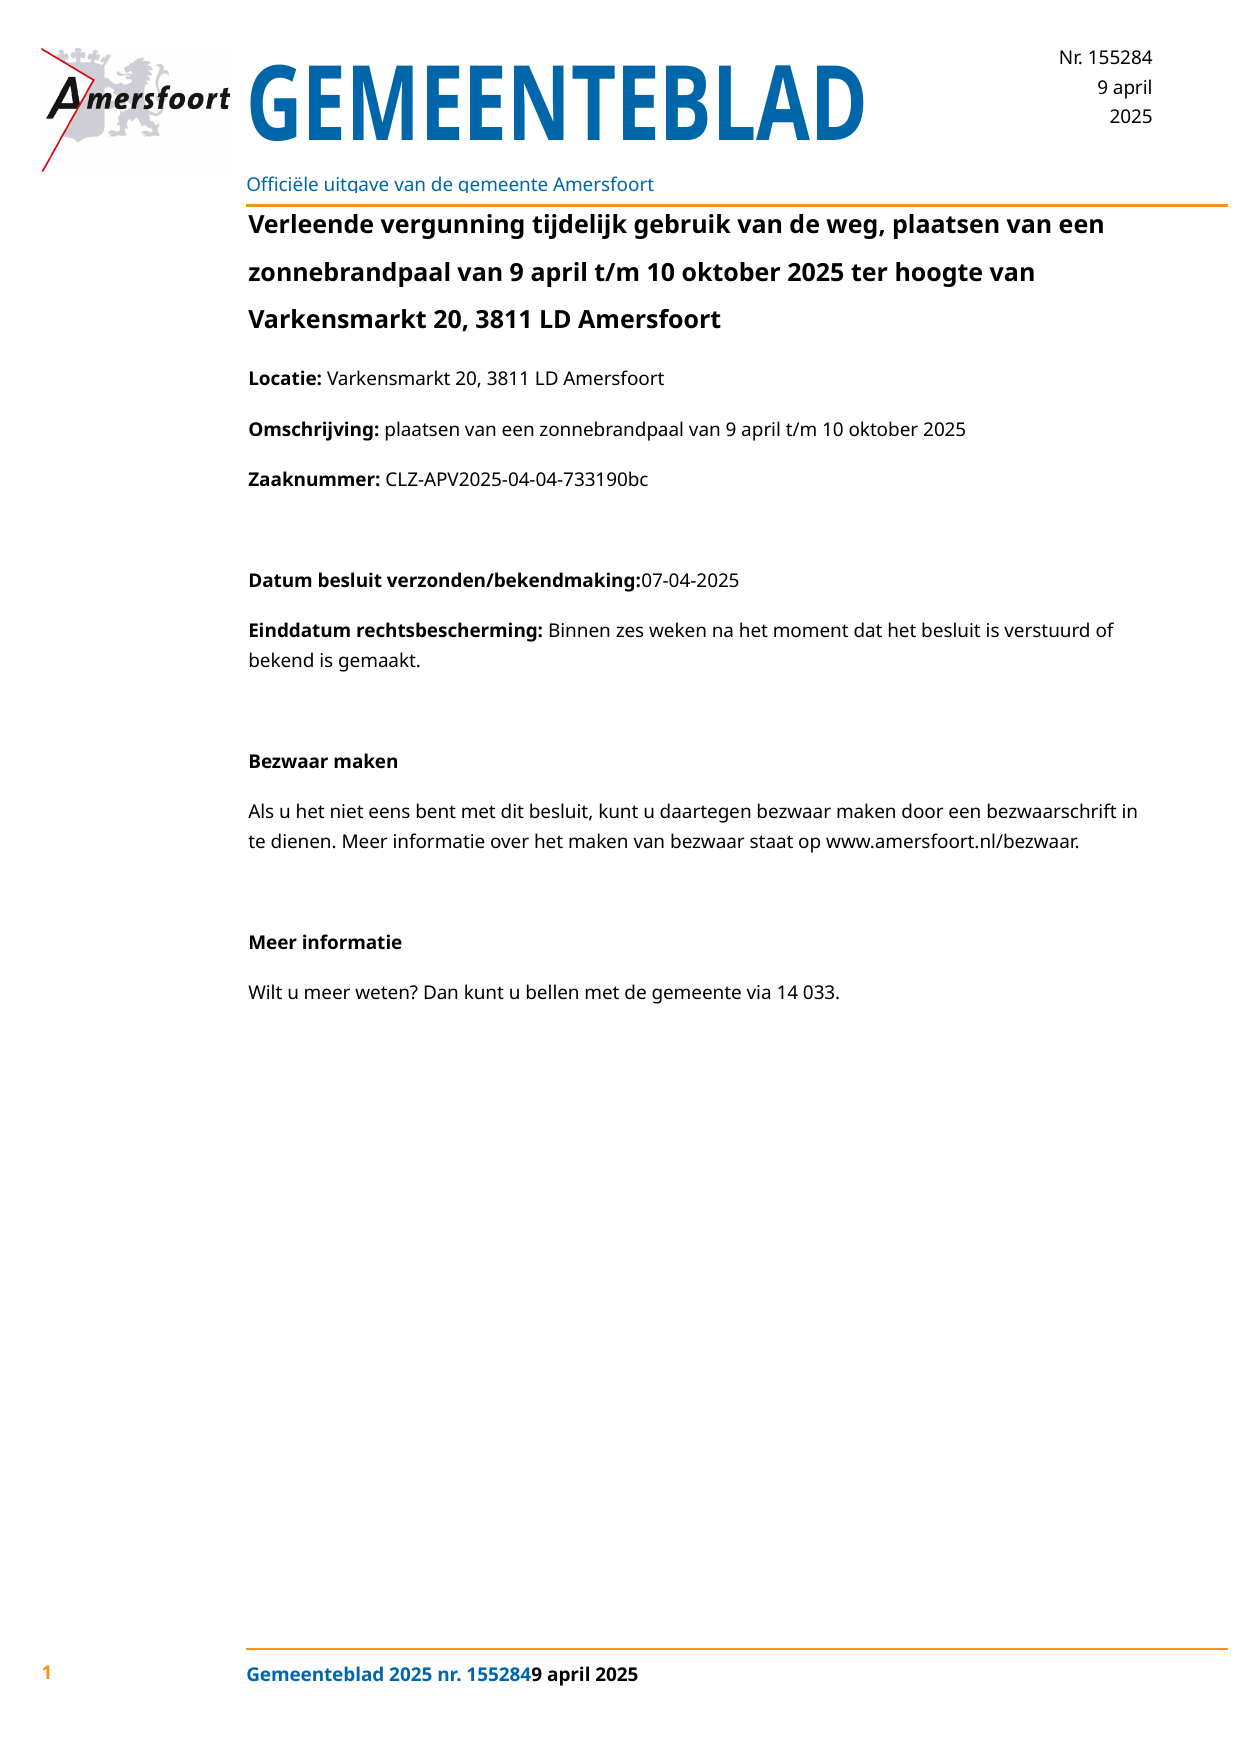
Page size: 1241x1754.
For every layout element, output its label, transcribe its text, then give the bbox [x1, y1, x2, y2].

text Wilt u meer weten? Dan kunt u bellen met de gemeente via 14 033. [248, 979, 1152, 1005]
text Zaaknummer: CLZ-APV2025-04-04-733190bc [248, 466, 1152, 492]
text Als u het niet eens bent met dit besluit, kunt u daartegen bezwaar maken door een bezwaarschrift in te dienen. Meer informatie over het maken van bezwaar staat op www.amersfoort.nl/bezwaar. [248, 798, 1152, 854]
text Omschrijving: plaatsen van een zonnebrandpaal van 9 april t/m 10 oktober 2025 [248, 416, 1152, 442]
text Verleende vergunning tijdelijk gebruik van de weg, plaatsen van een zonnebrandpaal van 9 april t/m 10 oktober 2025 ter hoogte van Varkensmarkt 20, 3811 LD Amersfoort [248, 207, 1152, 336]
text Meer informatie [248, 929, 1152, 954]
text Datum besluit verzonden/bekendmaking:07-04-2025 [248, 567, 1152, 593]
text Bezwaar maken [248, 748, 1152, 774]
picture [41, 47, 231, 172]
text Einddatum rechtsbescherming: Binnen zes weken na het moment dat het besluit is verstuurd of bekend is gemaakt. [248, 618, 1152, 673]
text Locatie: Varkensmarkt 20, 3811 LD Amersfoort [248, 366, 1152, 391]
